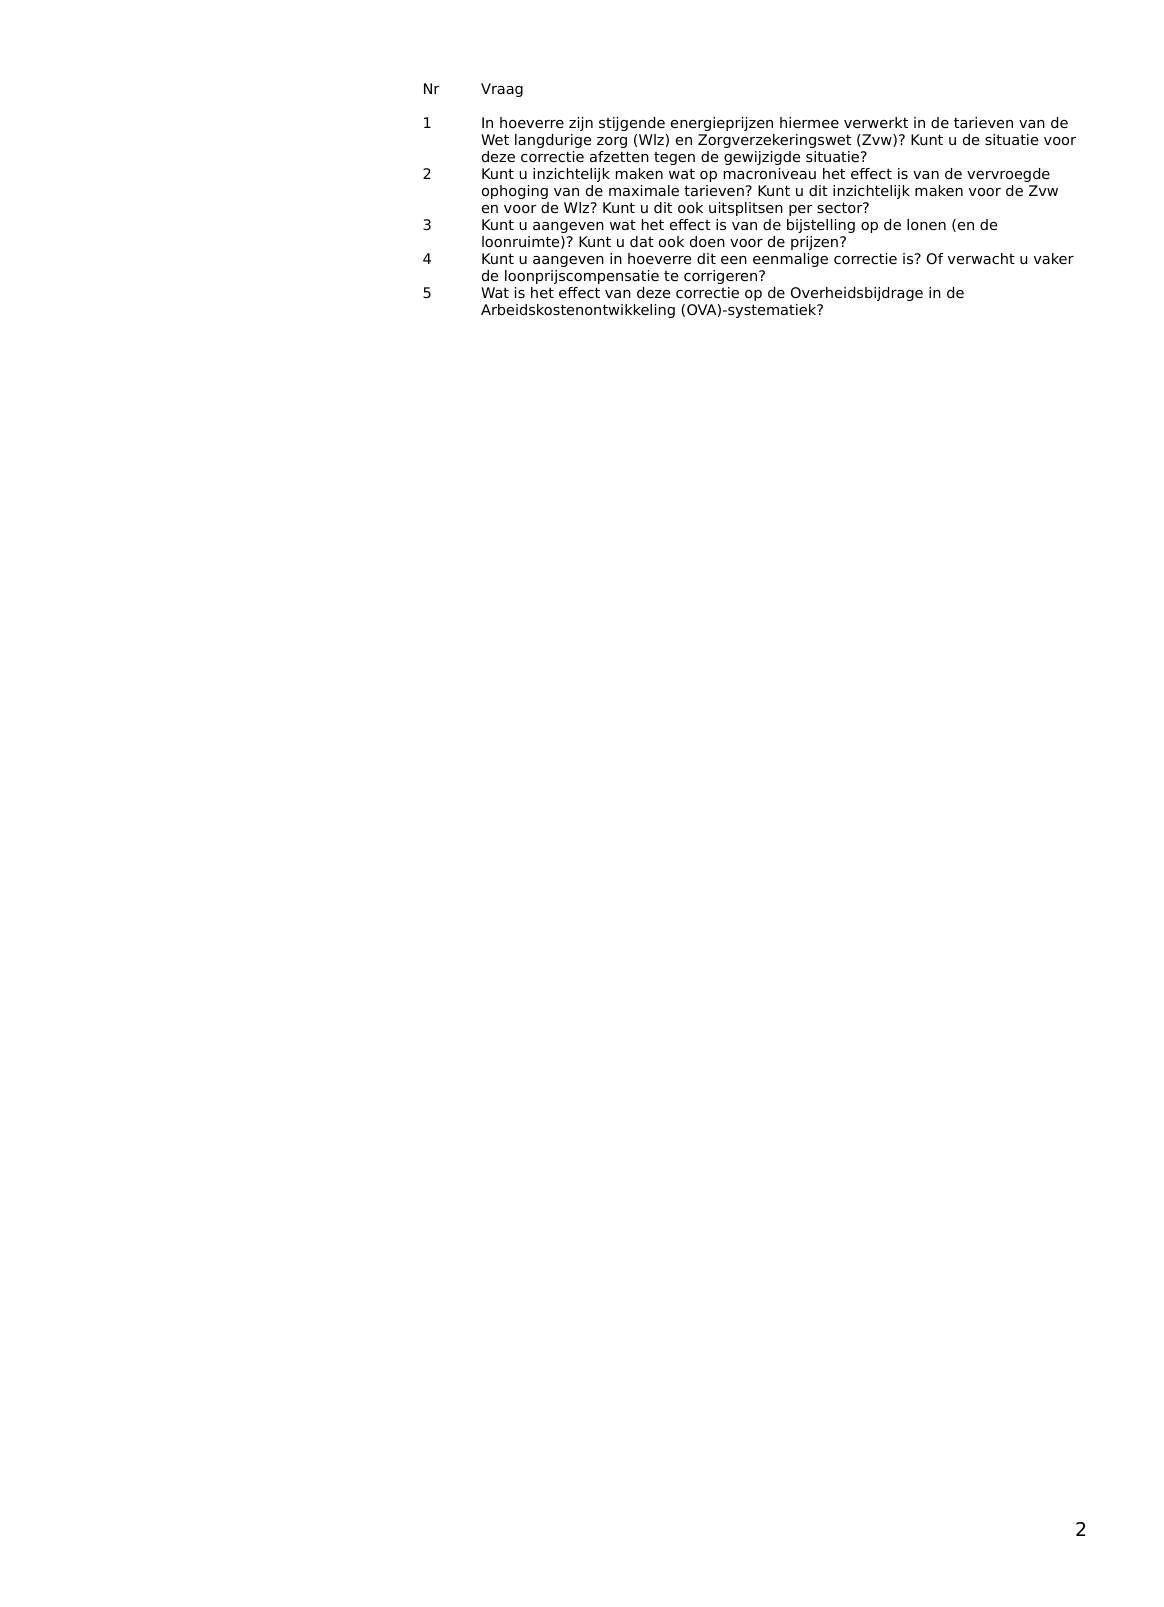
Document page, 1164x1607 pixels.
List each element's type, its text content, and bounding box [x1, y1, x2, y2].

table_cell Kunt u aangeven wat het effect is van de bijstelling op de lonen (en de loonruimte)? Kunt u dat ook doen voor de prijzen? [475, 217, 1087, 251]
table_cell In hoeverre zijn stijgende energieprijzen hiermee verwerkt in de tarieven van de Wet langdurige zorg (Wlz) en Zorgverzekeringswet (Zvw)? Kunt u de situatie voor deze correctie afzetten tegen de gewijzigde situatie? [475, 115, 1087, 166]
table_cell 4 [422, 251, 475, 285]
table_cell Kunt u inzichtelijk maken wat op macroniveau het effect is van de vervroegde ophoging van de maximale tarieven? Kunt u dit inzichtelijk maken voor de Zvw en voor de Wlz? Kunt u dit ook uitsplitsen per sector? [475, 166, 1087, 217]
table_header Nr [422, 81, 475, 98]
table_cell 1 [422, 115, 475, 166]
table_cell Kunt u aangeven in hoeverre dit een eenmalige correctie is? Of verwacht u vaker de loonprijscompensatie te corrigeren? [475, 251, 1087, 285]
table_header Vraag [475, 81, 1087, 98]
table_cell 3 [422, 217, 475, 251]
table_cell 2 [422, 166, 475, 217]
table_cell 5 [422, 285, 475, 319]
table_cell [422, 98, 475, 115]
table_cell Wat is het effect van deze correctie op de Overheidsbijdrage in de Arbeidskostenontwikkeling (OVA)-systematiek? [475, 285, 1087, 319]
table_cell [475, 98, 1087, 115]
